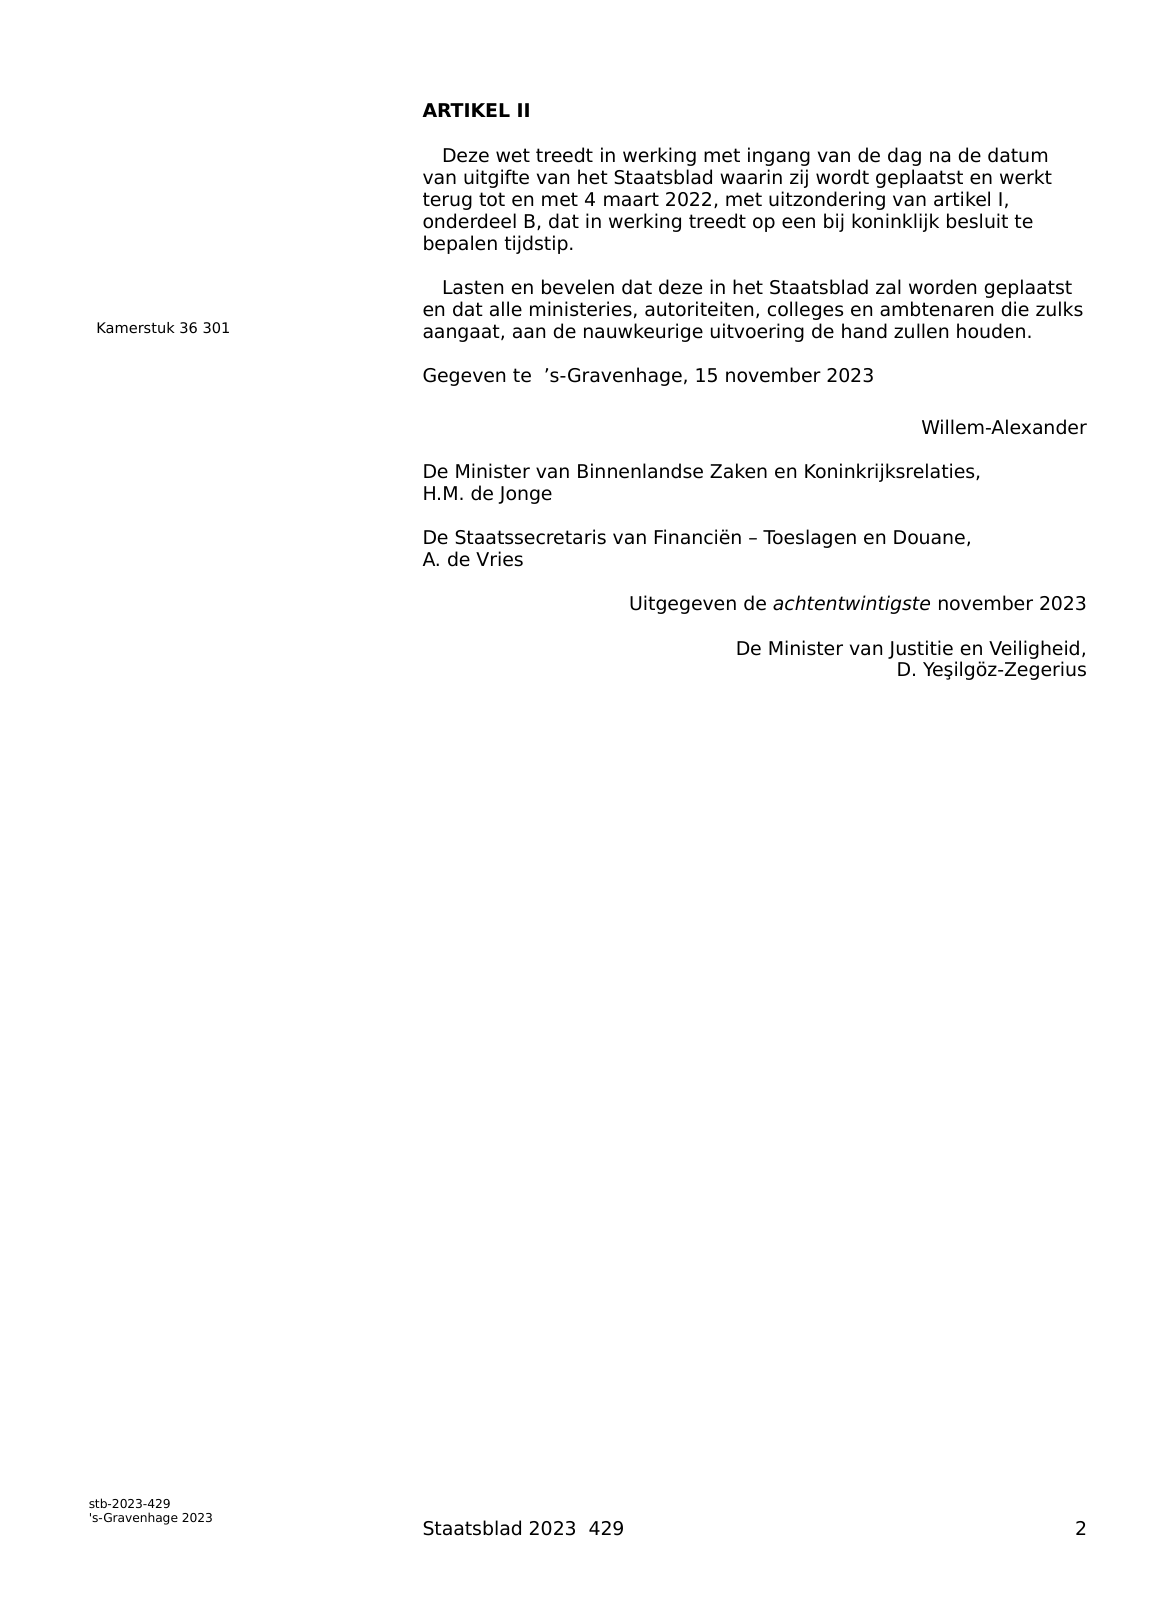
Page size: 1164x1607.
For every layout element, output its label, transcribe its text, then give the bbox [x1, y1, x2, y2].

text Deze wet treedt in werking met ingang van de dag na de datum van uitgifte van het Staatsblad waarin zij wordt geplaatst en werkt terug tot en met 4 maart 2022, met uitzondering van artikel I, onderdeel B, dat in werking treedt op een bij koninklijk besluit te bepalen tijdstip. [422, 144, 1087, 254]
text 's-Gravenhage 2023 [88, 1511, 323, 1525]
text De Minister van Binnenlandse Zaken en Koninkrijksrelaties, H.M. de Jonge [422, 461, 1087, 505]
text De Staatssecretaris van Financiën – Toeslagen en Douane, A. de Vries [422, 527, 1087, 571]
text Kamerstuk 36 301 [77, 319, 396, 337]
text De Minister van Justitie en Veiligheid, D. Yeşilgöz-Zegerius [422, 637, 1087, 681]
text stb-2023-429 [88, 1497, 323, 1511]
text Willem-Alexander [422, 417, 1087, 439]
subtitle ARTIKEL II [422, 100, 1087, 122]
text Lasten en bevelen dat deze in het Staatsblad zal worden geplaatst en dat alle ministeries, autoriteiten, colleges en ambtenaren die zulks aangaat, aan de nauwkeurige uitvoering de hand zullen houden. [422, 277, 1087, 343]
text Gegeven te ’s-Gravenhage, 15 november 2023 [422, 365, 1087, 387]
text Uitgegeven de achtentwintigste november 2023 [422, 593, 1087, 615]
